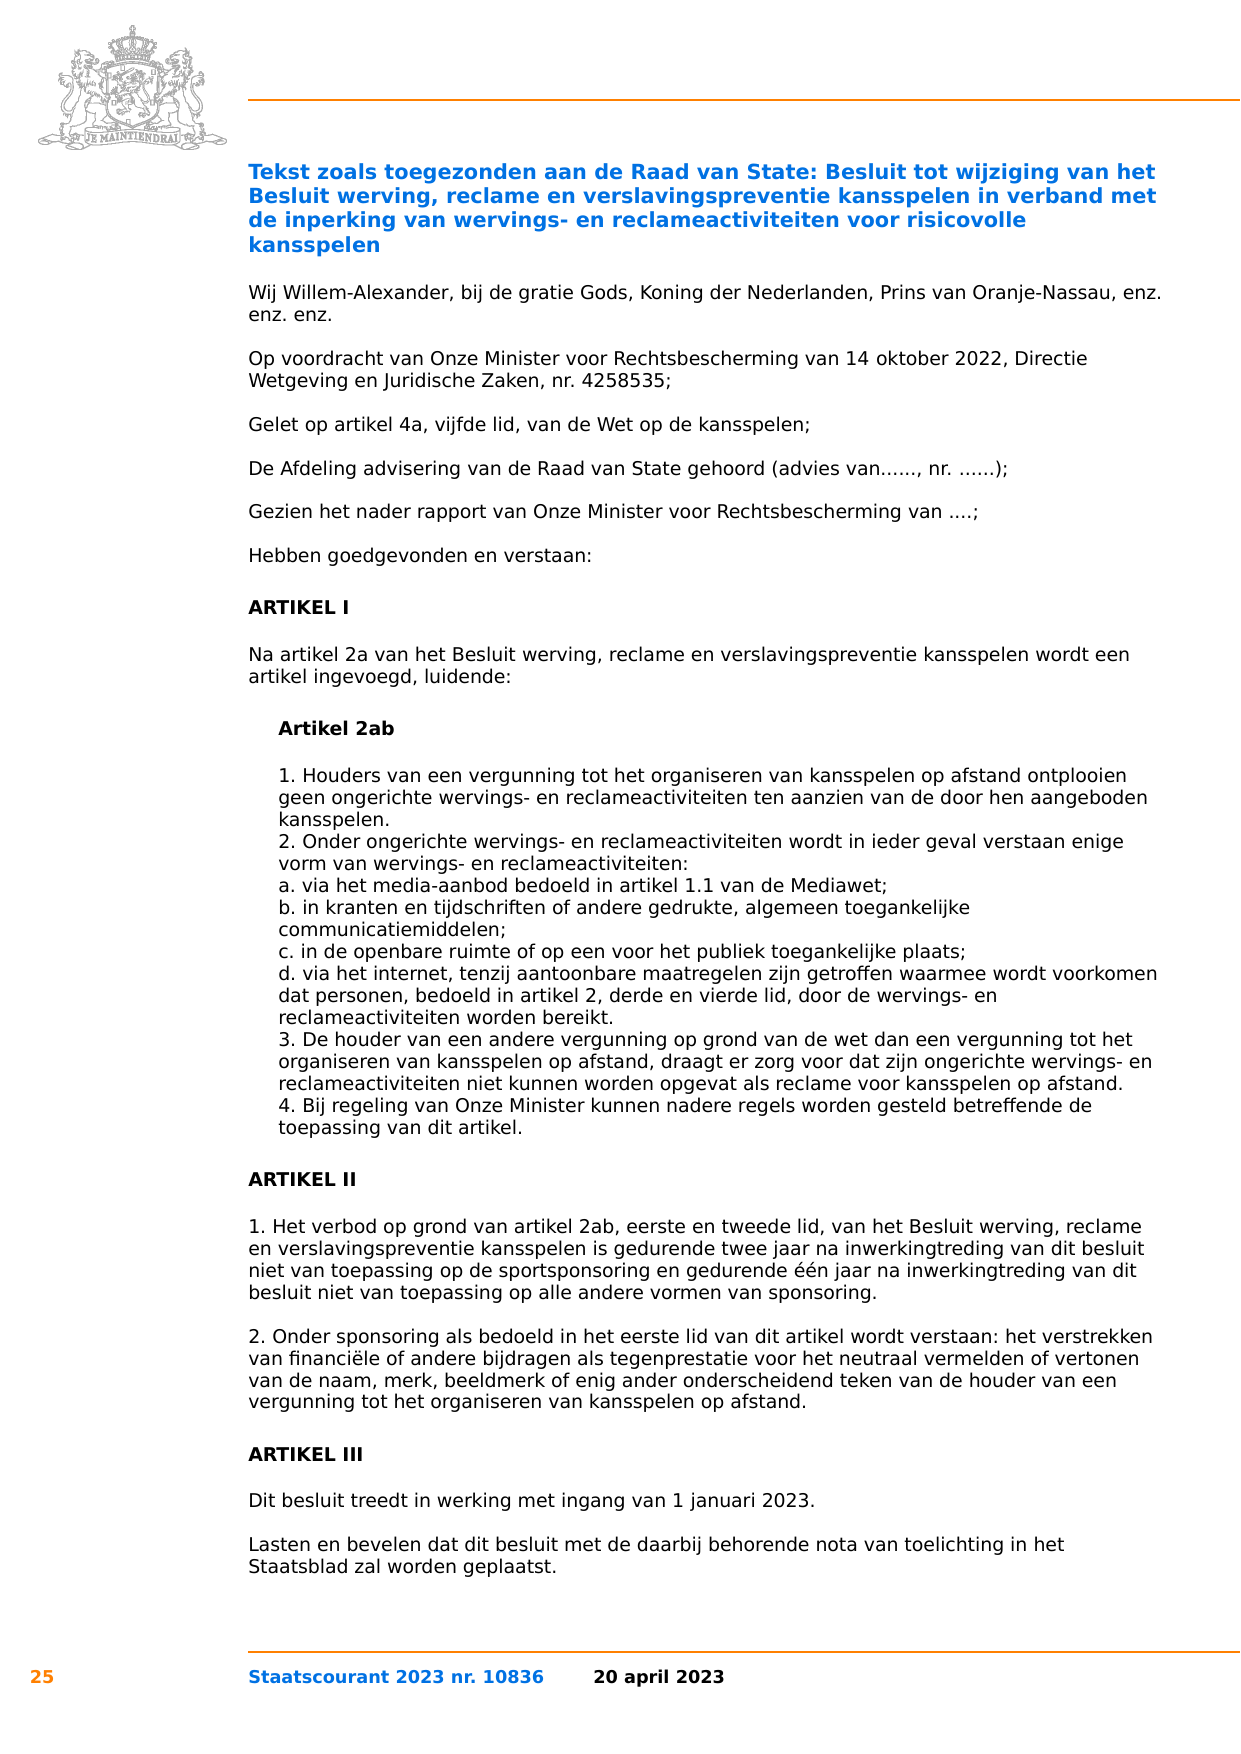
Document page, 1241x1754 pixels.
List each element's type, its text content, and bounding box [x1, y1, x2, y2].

text 1. Houders van een vergunning tot het organiseren van kansspelen op afstand ontplooien geen ongerichte wervings- en reclameactiviteiten ten aanzien van de door hen aangeboden kansspelen. [278, 765, 1163, 831]
text De Afdeling advisering van de Raad van State gehoord (advies van......, nr. ......); [248, 457, 1163, 479]
subtitle ARTIKEL III [248, 1443, 1163, 1465]
picture [38, 25, 227, 150]
text Na artikel 2a van het Besluit werving, reclame en verslavingspreventie kansspelen wordt een artikel ingevoegd, luidende: [248, 644, 1163, 688]
subtitle ARTIKEL I [248, 597, 1163, 619]
text 4. Bij regeling van Onze Minister kunnen nadere regels worden gesteld betreffende de toepassing van dit artikel. [278, 1095, 1163, 1139]
text Lasten en bevelen dat dit besluit met de daarbij behorende nota van toelichting in het Staatsblad zal worden geplaatst. [248, 1534, 1163, 1578]
subtitle Artikel 2ab [278, 718, 1163, 740]
subtitle Tekst zoals toegezonden aan de Raad van State: Besluit tot wijziging van het Besluit werving, reclame en verslavingspreventie kansspelen in verband met de inperking van wervings- en reclameactiviteiten voor risicovolle kansspelen [248, 160, 1163, 257]
text 3. De houder van een andere vergunning op grond van de wet dan een vergunning tot het organiseren van kansspelen op afstand, draagt er zorg voor dat zijn ongerichte wervings- en reclameactiviteiten niet kunnen worden opgevat als reclame voor kansspelen op afstand. [278, 1029, 1163, 1095]
text Op voordracht van Onze Minister voor Rechtsbescherming van 14 oktober 2022, Directie Wetgeving en Juridische Zaken, nr. 4258535; [248, 348, 1163, 392]
text Dit besluit treedt in werking met ingang van 1 januari 2023. [248, 1490, 1163, 1512]
text Hebben goedgevonden en verstaan: [248, 545, 1163, 567]
text c. in de openbare ruimte of op een voor het publiek toegankelijke plaats; [278, 941, 1163, 963]
text a. via het media-aanbod bedoeld in artikel 1.1 van de Mediawet; [278, 875, 1163, 897]
text 2. Onder sponsoring als bedoeld in het eerste lid van dit artikel wordt verstaan: het verstrekken van financiële of andere bijdragen als tegenprestatie voor het neutraal vermelden of vertonen van de naam, merk, beeldmerk of enig ander onderscheidend teken van de houder van een vergunning tot het organiseren van kansspelen op afstand. [248, 1326, 1163, 1413]
text Gelet op artikel 4a, vijfde lid, van de Wet op de kansspelen; [248, 414, 1163, 436]
text 1. Het verbod op grond van artikel 2ab, eerste en tweede lid, van het Besluit werving, reclame en verslavingspreventie kansspelen is gedurende twee jaar na inwerkingtreding van dit besluit niet van toepassing op de sportsponsoring en gedurende één jaar na inwerkingtreding van dit besluit niet van toepassing op alle andere vormen van sponsoring. [248, 1216, 1163, 1304]
text Gezien het nader rapport van Onze Minister voor Rechtsbescherming van ....; [248, 501, 1163, 523]
text Wij Willem-Alexander, bij de gratie Gods, Koning der Nederlanden, Prins van Oranje-Nassau, enz. enz. enz. [248, 282, 1163, 326]
text 2. Onder ongerichte wervings- en reclameactiviteiten wordt in ieder geval verstaan enige vorm van wervings- en reclameactiviteiten: [278, 831, 1163, 875]
text b. in kranten en tijdschriften of andere gedrukte, algemeen toegankelijke communicatiemiddelen; [278, 897, 1163, 941]
text d. via het internet, tenzij aantoonbare maatregelen zijn getroffen waarmee wordt voorkomen dat personen, bedoeld in artikel 2, derde en vierde lid, door de wervings- en reclameactiviteiten worden bereikt. [278, 963, 1163, 1029]
subtitle ARTIKEL II [248, 1169, 1163, 1191]
